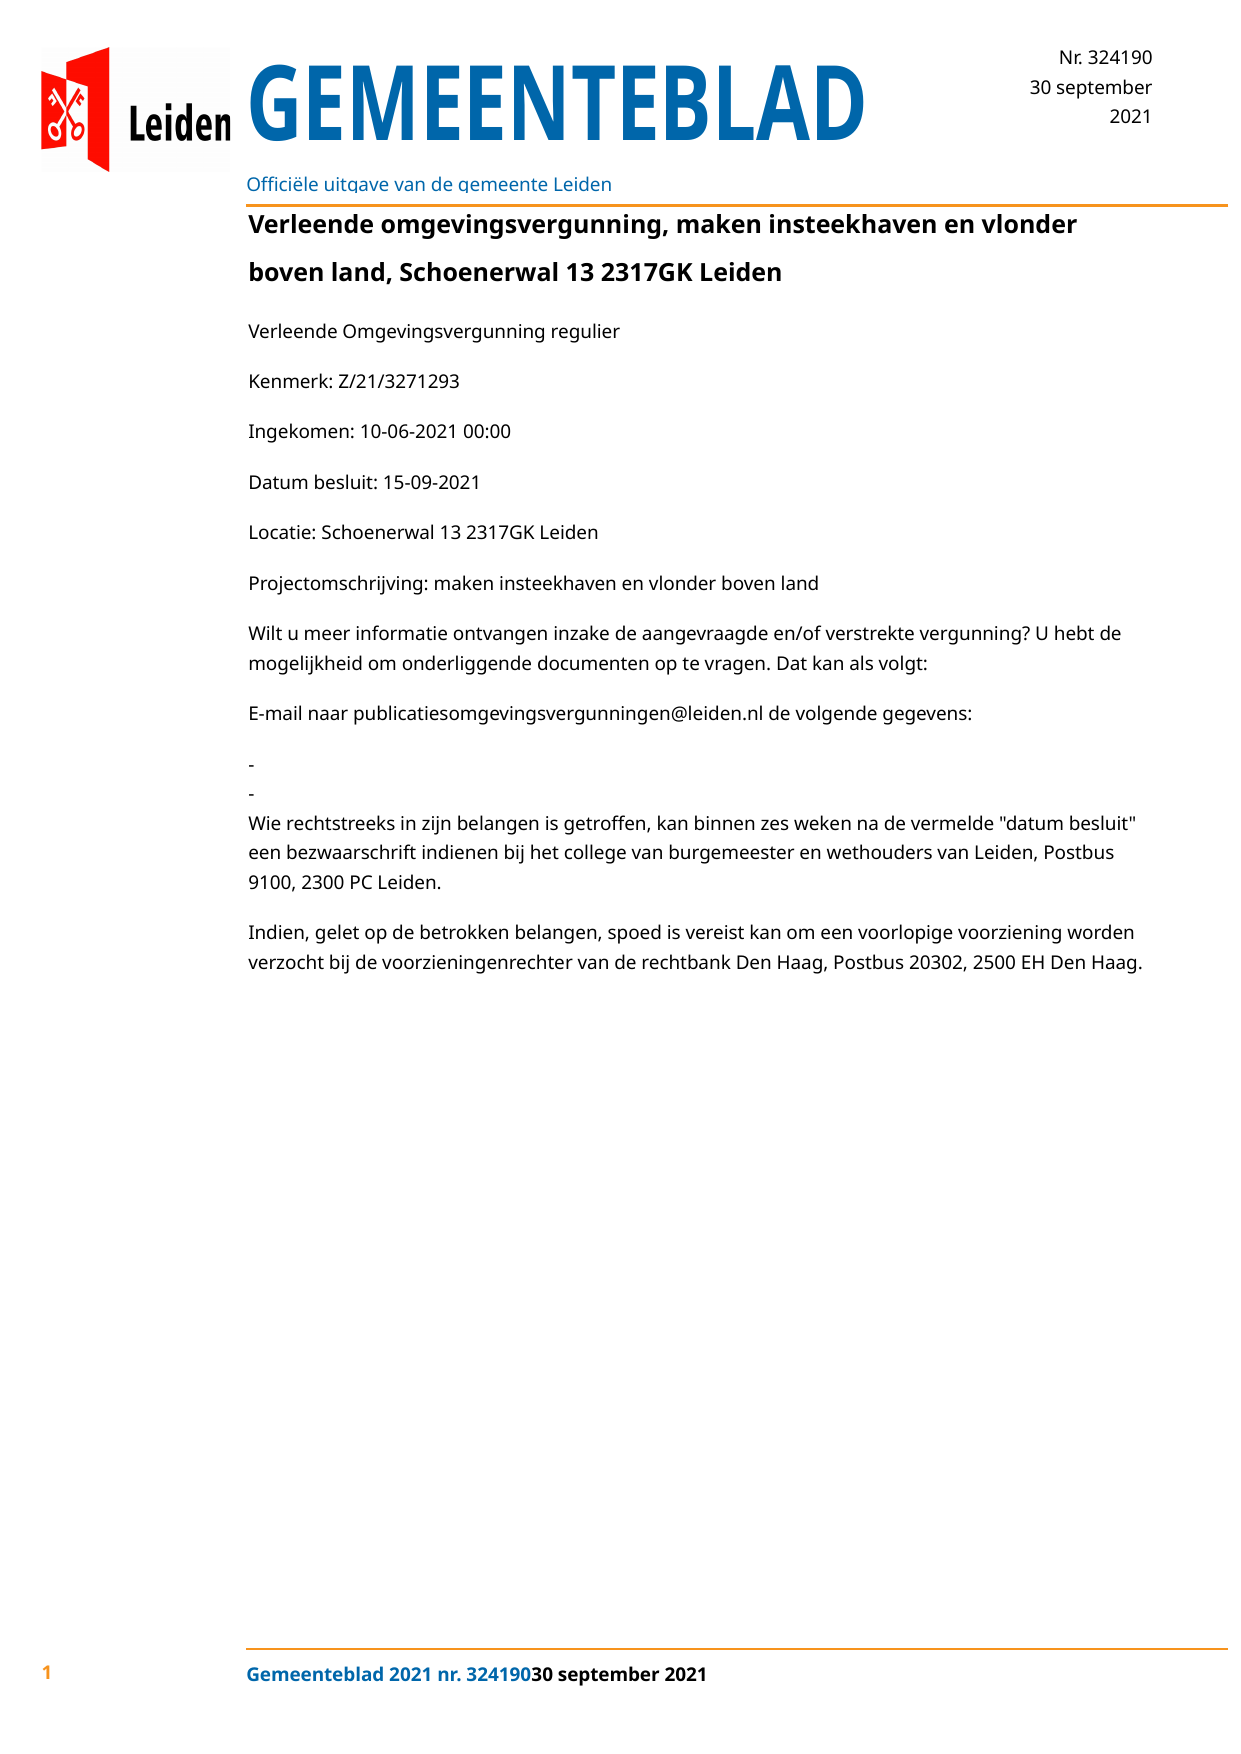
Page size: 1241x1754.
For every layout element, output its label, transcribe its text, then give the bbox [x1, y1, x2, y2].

text Ingekomen: 10-06-2021 00:00 [248, 419, 1152, 444]
text E-mail naar publicatiesomgevingsvergunningen@leiden.nl de volgende gegevens: [248, 700, 1152, 726]
text Verleende omgevingsvergunning, maken insteekhaven en vlonder boven land, Schoenerwal 13 2317GK Leiden [248, 207, 1152, 288]
text Indien, gelet op de betrokken belangen, spoed is vereist kan om een voorlopige voorziening worden verzocht bij de voorzieningenrechter van de rechtbank Den Haag, Postbus 20302, 2500 EH Den Haag. [248, 919, 1152, 975]
text Locatie: Schoenerwal 13 2317GK Leiden [248, 519, 1152, 545]
text Wilt u meer informatie ontvangen inzake de aangevraagde en/of verstrekte vergunning? U hebt de mogelijkheid om onderliggende documenten op te vragen. Dat kan als volgt: [248, 620, 1152, 676]
picture [41, 47, 231, 172]
text Kenmerk: Z/21/3271293 [248, 368, 1152, 394]
text Verleende Omgevingsvergunning regulier [248, 318, 1152, 344]
text Wie rechtstreeks in zijn belangen is getroffen, kan binnen zes weken na de vermelde "datum besluit" een bezwaarschrift indienen bij het college van burgemeester en wethouders van Leiden, Postbus 9100, 2300 PC Leiden. [248, 810, 1152, 895]
text Datum besluit: 15-09-2021 [248, 469, 1152, 495]
text Projectomschrijving: maken insteekhaven en vlonder boven land [248, 570, 1152, 596]
